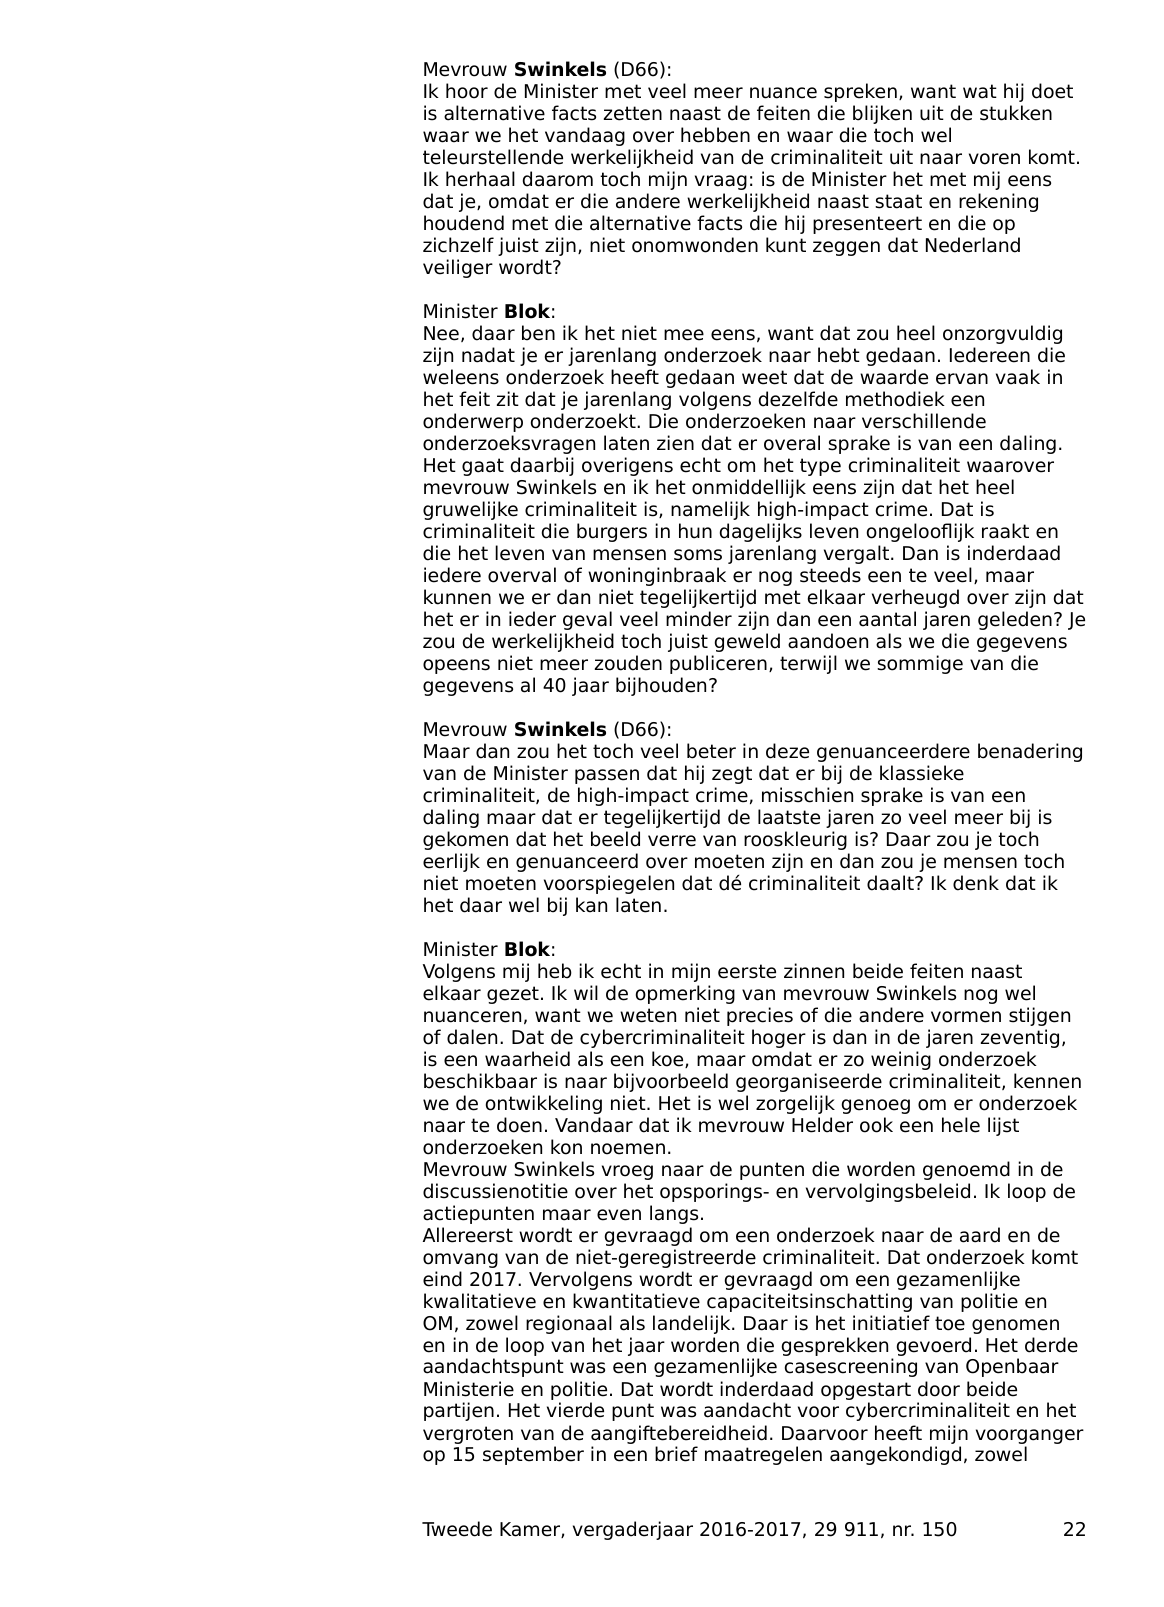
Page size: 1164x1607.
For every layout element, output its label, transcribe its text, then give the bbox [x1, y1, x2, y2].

text Ik hoor de Minister met veel meer nuance spreken, want wat hij doet is alternative facts zetten naast de feiten die blijken uit de stukken waar we het vandaag over hebben en waar die toch wel teleurstellende werkelijkheid van de criminaliteit uit naar voren komt. Ik herhaal daarom toch mijn vraag: is de Minister het met mij eens dat je, omdat er die andere werkelijkheid naast staat en rekening houdend met die alternative facts die hij presenteert en die op zichzelf juist zijn, niet onomwonden kunt zeggen dat Nederland veiliger wordt? [422, 81, 1087, 279]
text Minister Blok: [422, 939, 1087, 961]
text Mevrouw Swinkels (D66): [422, 59, 1087, 81]
text Mevrouw Swinkels (D66): [422, 719, 1087, 741]
text Allereerst wordt er gevraagd om een onderzoek naar de aard en de omvang van de niet-geregistreerde criminaliteit. Dat onderzoek komt eind 2017. Vervolgens wordt er gevraagd om een gezamenlijke kwalitatieve en kwantitatieve capaciteitsinschatting van politie en OM, zowel regionaal als landelijk. Daar is het initiatief toe genomen en in de loop van het jaar worden die gesprekken gevoerd. Het derde aandachtspunt was een gezamenlijke casescreening van Openbaar Ministerie en politie. Dat wordt inderdaad opgestart door beide partijen. Het vierde punt was aandacht voor cybercriminaliteit en het vergroten van de aangiftebereidheid. Daarvoor heeft mijn voorganger op 15 september in een brief maatregelen aangekondigd, zowel [422, 1224, 1087, 1466]
text Minister Blok: [422, 301, 1087, 323]
text Maar dan zou het toch veel beter in deze genuanceerdere benadering van de Minister passen dat hij zegt dat er bij de klassieke criminaliteit, de high-impact crime, misschien sprake is van een daling maar dat er tegelijkertijd de laatste jaren zo veel meer bij is gekomen dat het beeld verre van rooskleurig is? Daar zou je toch eerlijk en genuanceerd over moeten zijn en dan zou je mensen toch niet moeten voorspiegelen dat dé criminaliteit daalt? Ik denk dat ik het daar wel bij kan laten. [422, 741, 1087, 917]
text Volgens mij heb ik echt in mijn eerste zinnen beide feiten naast elkaar gezet. Ik wil de opmerking van mevrouw Swinkels nog wel nuanceren, want we weten niet precies of die andere vormen stijgen of dalen. Dat de cybercriminaliteit hoger is dan in de jaren zeventig, is een waarheid als een koe, maar omdat er zo weinig onderzoek beschikbaar is naar bijvoorbeeld georganiseerde criminaliteit, kennen we de ontwikkeling niet. Het is wel zorgelijk genoeg om er onderzoek naar te doen. Vandaar dat ik mevrouw Helder ook een hele lijst onderzoeken kon noemen. [422, 961, 1087, 1159]
text Nee, daar ben ik het niet mee eens, want dat zou heel onzorgvuldig zijn nadat je er jarenlang onderzoek naar hebt gedaan. Iedereen die weleens onderzoek heeft gedaan weet dat de waarde ervan vaak in het feit zit dat je jarenlang volgens dezelfde methodiek een onderwerp onderzoekt. Die onderzoeken naar verschillende onderzoeksvragen laten zien dat er overal sprake is van een daling. Het gaat daarbij overigens echt om het type criminaliteit waarover mevrouw Swinkels en ik het onmiddellijk eens zijn dat het heel gruwelijke criminaliteit is, namelijk high-impact crime. Dat is criminaliteit die burgers in hun dagelijks leven ongelooflijk raakt en die het leven van mensen soms jarenlang vergalt. Dan is inderdaad iedere overval of woninginbraak er nog steeds een te veel, maar kunnen we er dan niet tegelijkertijd met elkaar verheugd over zijn dat het er in ieder geval veel minder zijn dan een aantal jaren geleden? Je zou de werkelijkheid toch juist geweld aandoen als we die gegevens opeens niet meer zouden publiceren, terwijl we sommige van die gegevens al 40 jaar bijhouden? [422, 323, 1087, 697]
text Mevrouw Swinkels vroeg naar de punten die worden genoemd in de discussienotitie over het opsporings- en vervolgingsbeleid. Ik loop de actiepunten maar even langs. [422, 1159, 1087, 1224]
